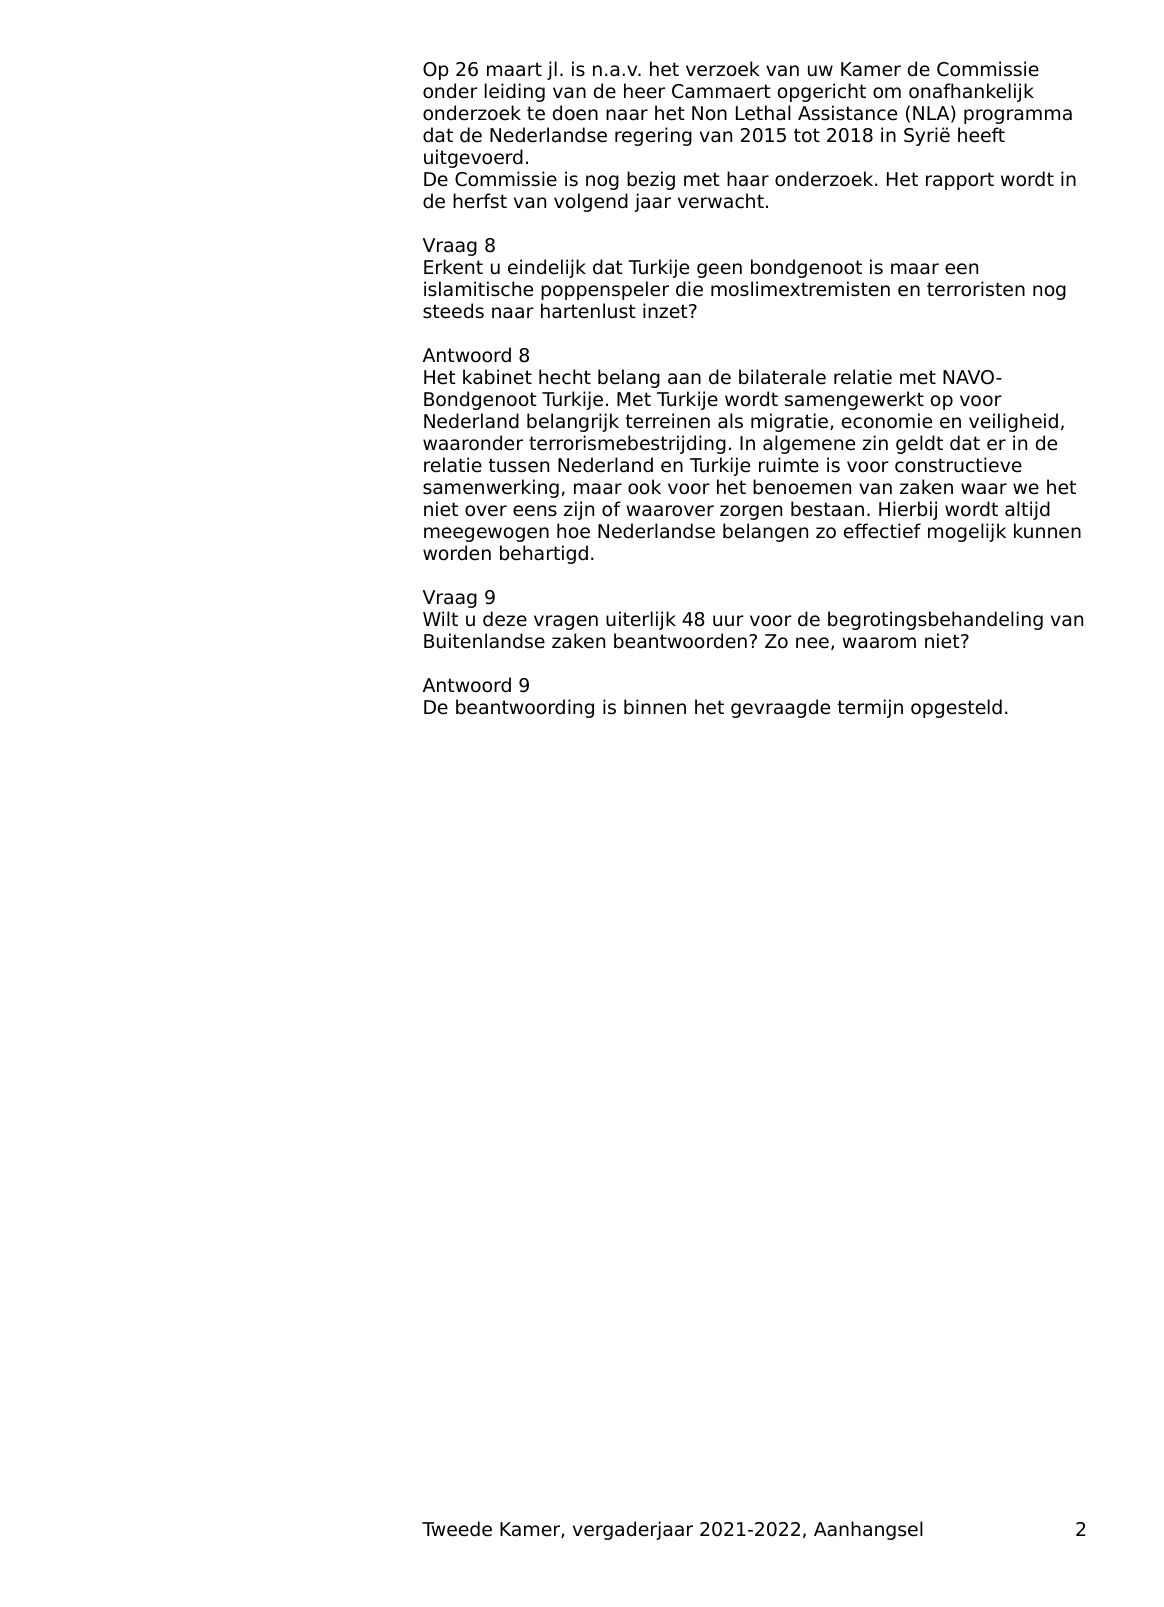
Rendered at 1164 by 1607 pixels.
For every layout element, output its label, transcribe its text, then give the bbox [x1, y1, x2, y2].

text Vraag 8 [422, 235, 1087, 257]
text Erkent u eindelijk dat Turkije geen bondgenoot is maar een islamitische poppenspeler die moslimextremisten en terroristen nog steeds naar hartenlust inzet? [422, 257, 1087, 323]
text Vraag 9 [422, 587, 1087, 609]
text Antwoord 8 [422, 345, 1087, 367]
text De beantwoording is binnen het gevraagde termijn opgesteld. [422, 697, 1087, 719]
text Op 26 maart jl. is n.a.v. het verzoek van uw Kamer de Commissie onder leiding van de heer Cammaert opgericht om onafhankelijk onderzoek te doen naar het Non Lethal Assistance (NLA) programma dat de Nederlandse regering van 2015 tot 2018 in Syrië heeft uitgevoerd. [422, 59, 1087, 169]
text Antwoord 9 [422, 675, 1087, 697]
text De Commissie is nog bezig met haar onderzoek. Het rapport wordt in de herfst van volgend jaar verwacht. [422, 169, 1087, 213]
text Het kabinet hecht belang aan de bilaterale relatie met NAVO-Bondgenoot Turkije. Met Turkije wordt samengewerkt op voor Nederland belangrijk terreinen als migratie, economie en veiligheid, waaronder terrorismebestrijding. In algemene zin geldt dat er in de relatie tussen Nederland en Turkije ruimte is voor constructieve samenwerking, maar ook voor het benoemen van zaken waar we het niet over eens zijn of waarover zorgen bestaan. Hierbij wordt altijd meegewogen hoe Nederlandse belangen zo effectief mogelijk kunnen worden behartigd. [422, 367, 1087, 565]
text Wilt u deze vragen uiterlijk 48 uur voor de begrotingsbehandeling van Buitenlandse zaken beantwoorden? Zo nee, waarom niet? [422, 609, 1087, 653]
